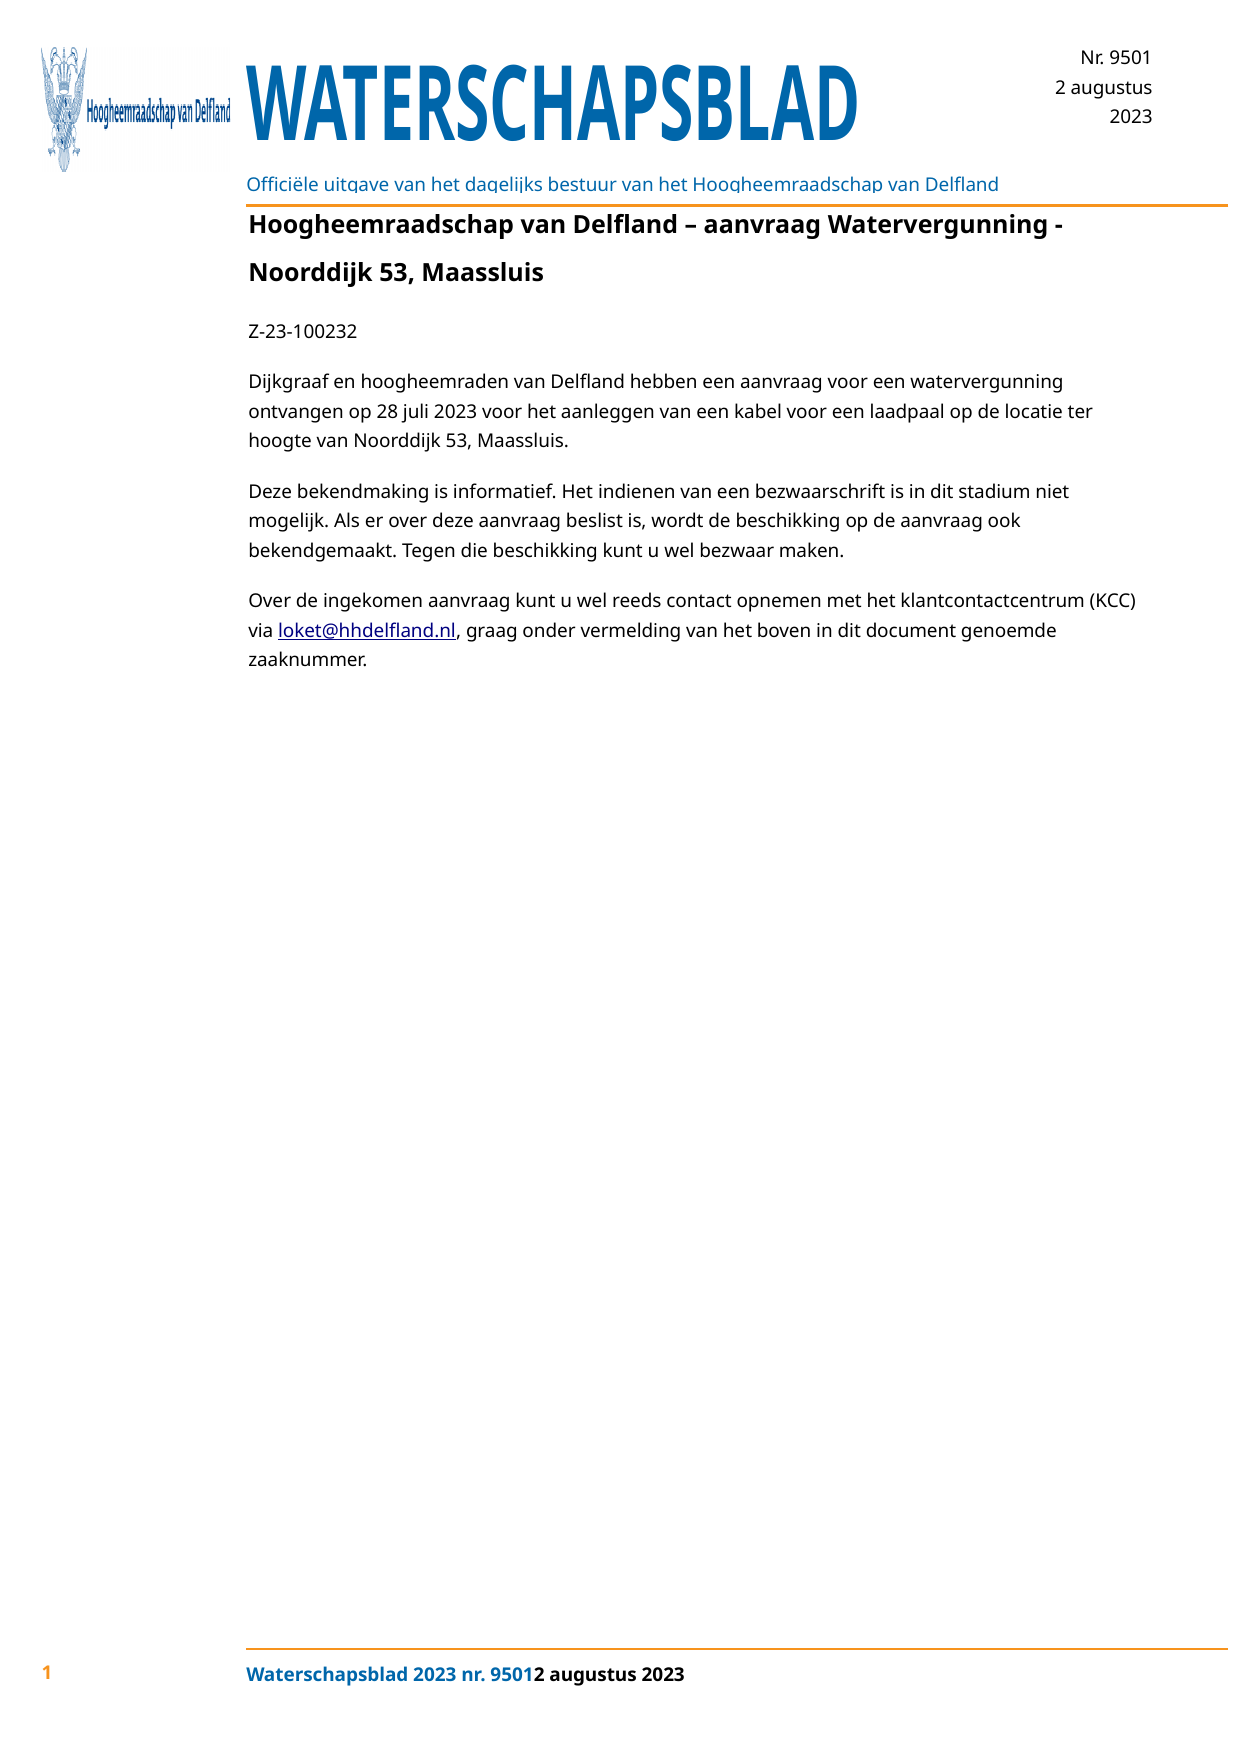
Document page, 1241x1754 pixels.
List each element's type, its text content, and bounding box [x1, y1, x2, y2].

text Deze bekendmaking is informatief. Het indienen van een bezwaarschrift is in dit stadium niet mogelijk. Als er over deze aanvraag beslist is, wordt de beschikking op de aanvraag ook bekendgemaakt. Tegen die beschikking kunt u wel bezwaar maken. [248, 478, 1152, 563]
text Over de ingekomen aanvraag kunt u wel reeds contact opnemen met het klantcontactcentrum (KCC) via loket@hhdelfland.nl, graag onder vermelding van het boven in dit document genoemde zaaknummer. [248, 587, 1152, 672]
text Z-23-100232 [248, 318, 1152, 344]
text Dijkgraaf en hoogheemraden van Delfland hebben een aanvraag voor een watervergunning ontvangen op 28 juli 2023 voor het aanleggen van een kabel voor een laadpaal op de locatie ter hoogte van Noorddijk 53, Maassluis. [248, 368, 1152, 453]
text Hoogheemraadschap van Delfland – aanvraag Watervergunning - Noorddijk 53, Maassluis [248, 207, 1152, 288]
picture [41, 47, 231, 172]
